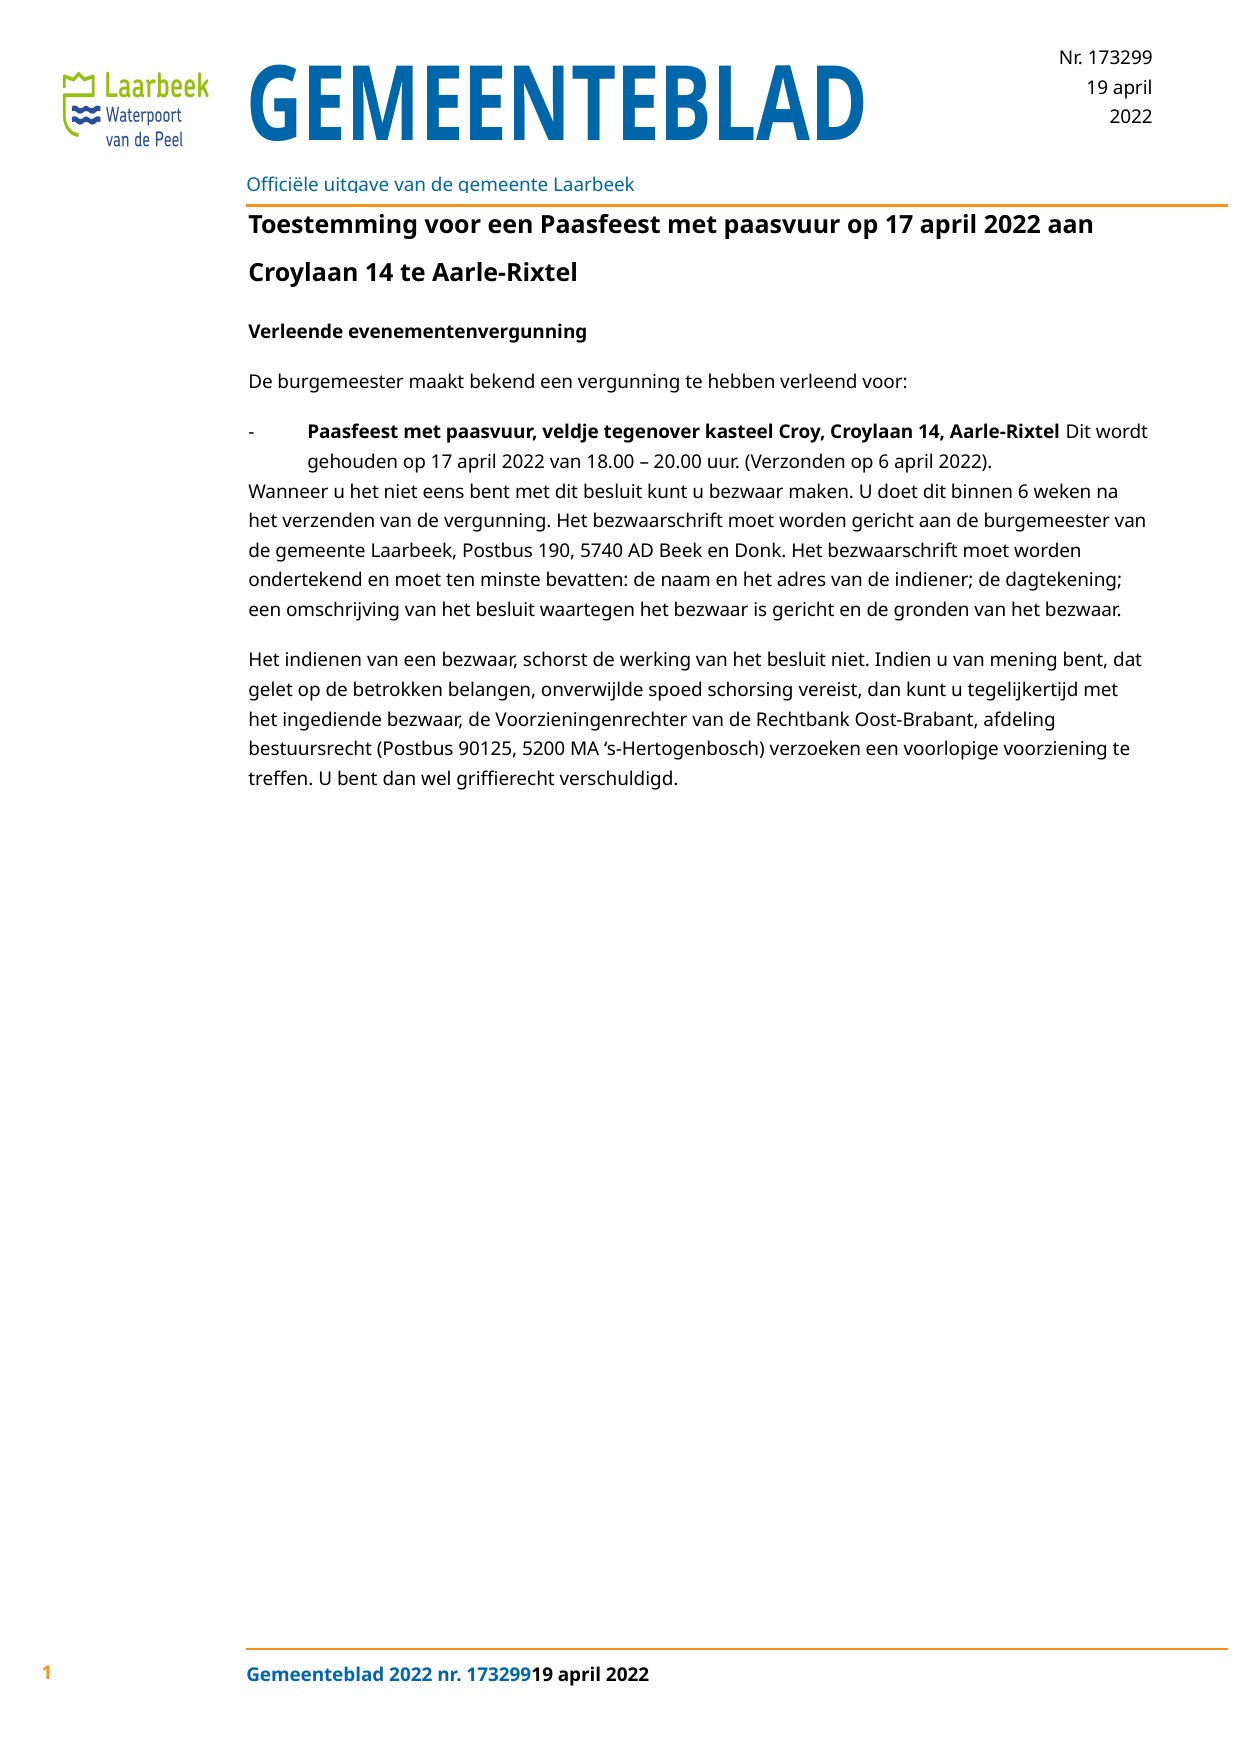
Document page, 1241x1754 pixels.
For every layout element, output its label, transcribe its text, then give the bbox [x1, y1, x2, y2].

text Verleende evenementenvergunning [248, 318, 1152, 344]
text De burgemeester maakt bekend een vergunning te hebben verleend voor: [248, 368, 1152, 394]
text Het indienen van een bezwaar, schorst de werking van het besluit niet. Indien u van mening bent, dat gelet op de betrokken belangen, onverwijlde spoed schorsing vereist, dan kunt u tegelijkertijd met het ingediende bezwaar, de Voorzieningenrechter van de Rechtbank Oost-Brabant, afdeling bestuursrecht (Postbus 90125, 5200 MA ‘s-Hertogenbosch) verzoeken een voorlopige voorziening te treffen. U bent dan wel griffierecht verschuldigd. [248, 647, 1152, 791]
text Toestemming voor een Paasfeest met paasvuur op 17 april 2022 aan Croylaan 14 te Aarle-Rixtel [248, 207, 1152, 288]
picture [41, 47, 231, 172]
text Wanneer u het niet eens bent met dit besluit kunt u bezwaar maken. U doet dit binnen 6 weken na het verzenden van de vergunning. Het bezwaarschrift moet worden gericht aan de burgemeester van de gemeente Laarbeek, Postbus 190, 5740 AD Beek en Donk. Het bezwaarschrift moet worden ondertekend en moet ten minste bevatten: de naam en het adres van de indiener; de dagtekening; een omschrijving van het besluit waartegen het bezwaar is gericht en de gronden van het bezwaar. [248, 478, 1152, 622]
list Paasfeest met paasvuur, veldje tegenover kasteel Croy, Croylaan 14, Aarle-Rixtel Dit wordt gehouden op 17 april 2022 van 18.00 – 20.00 uur. (Verzonden op 6 april 2022). [248, 419, 1152, 474]
